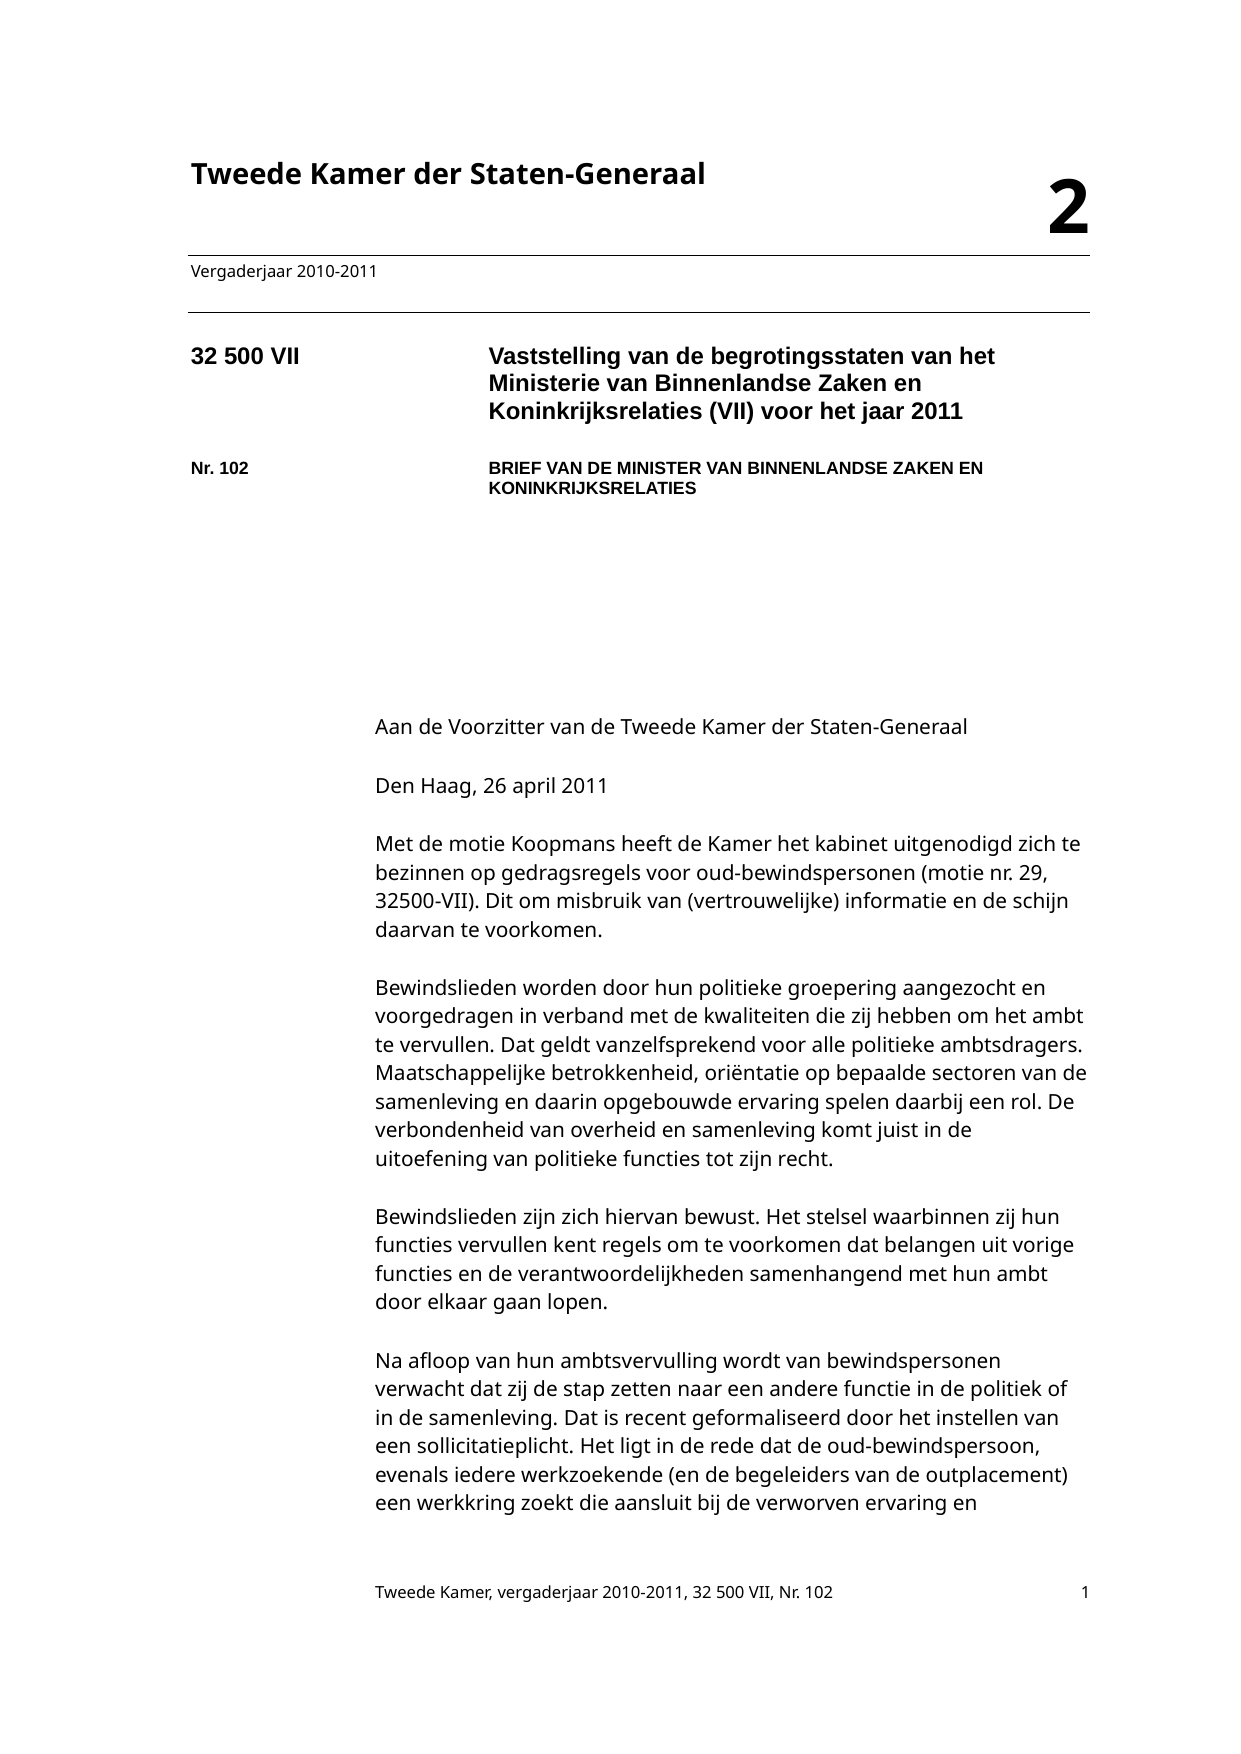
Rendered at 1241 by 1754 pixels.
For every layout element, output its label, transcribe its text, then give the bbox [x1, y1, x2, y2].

text Den Haag, 26 april 2011 [375, 771, 1090, 799]
text Bewindslieden worden door hun politieke groepering aangezocht en voorgedragen in verband met de kwaliteiten die zij hebben om het ambt te vervullen. Dat geldt vanzelfsprekend voor alle politieke ambtsdragers. Maatschappelijke betrokkenheid, oriëntatie op bepaalde sectoren van de samenleving en daarin opgebouwde ervaring spelen daarbij een rol. De verbondenheid van overheid en samenleving komt juist in de uitoefening van politieke functies tot zijn recht. [375, 973, 1090, 1172]
text Bewindslieden zijn zich hiervan bewust. Het stelsel waarbinnen zij hun functies vervullen kent regels om te voorkomen dat belangen uit vorige functies en de verantwoordelijkheden samenhangend met hun ambt door elkaar gaan lopen. [375, 1202, 1090, 1316]
table_cell Vaststelling van de begrotingsstaten van het Ministerie van Binnenlandse Zaken en Koninkrijksrelaties (VII) voor het jaar 2011 [485, 339, 1090, 454]
table_cell 32 500 VII [188, 339, 485, 454]
text Na afloop van hun ambtsvervulling wordt van bewindspersonen verwacht dat zij de stap zetten naar een andere functie in de politiek of in de samenleving. Dat is recent geformaliseerd door het instellen van een sollicitatieplicht. Het ligt in de rede dat de oud-bewindspersoon, evenals iedere werkzoekende (en de begeleiders van de outplacement) een werkkring zoekt die aansluit bij de verworven ervaring en [375, 1346, 1090, 1517]
table_cell BRIEF VAN DE MINISTER VAN BINNENLANDSE ZAKEN EN KONINKRIJKSRELATIES [485, 455, 1090, 594]
text Met de motie Koopmans heeft de Kamer het kabinet uitgenodigd zich te bezinnen op gedragsregels voor oud-bewindspersonen (motie nr. 29, 32500-VII). Dit om misbruik van (vertrouwelijke) informatie en de schijn daarvan te voorkomen. [375, 829, 1090, 943]
table_cell Vergaderjaar 2010-2011 [188, 256, 485, 312]
table_cell [188, 313, 485, 339]
text Aan de Voorzitter van de Tweede Kamer der Staten-Generaal [375, 712, 1090, 741]
table_cell [485, 313, 1090, 339]
table_header Tweede Kamer der Staten-Generaal [188, 150, 909, 255]
table_cell [485, 256, 1090, 312]
table_cell Nr. 102 [188, 455, 485, 594]
table_header 2 [910, 150, 1090, 255]
